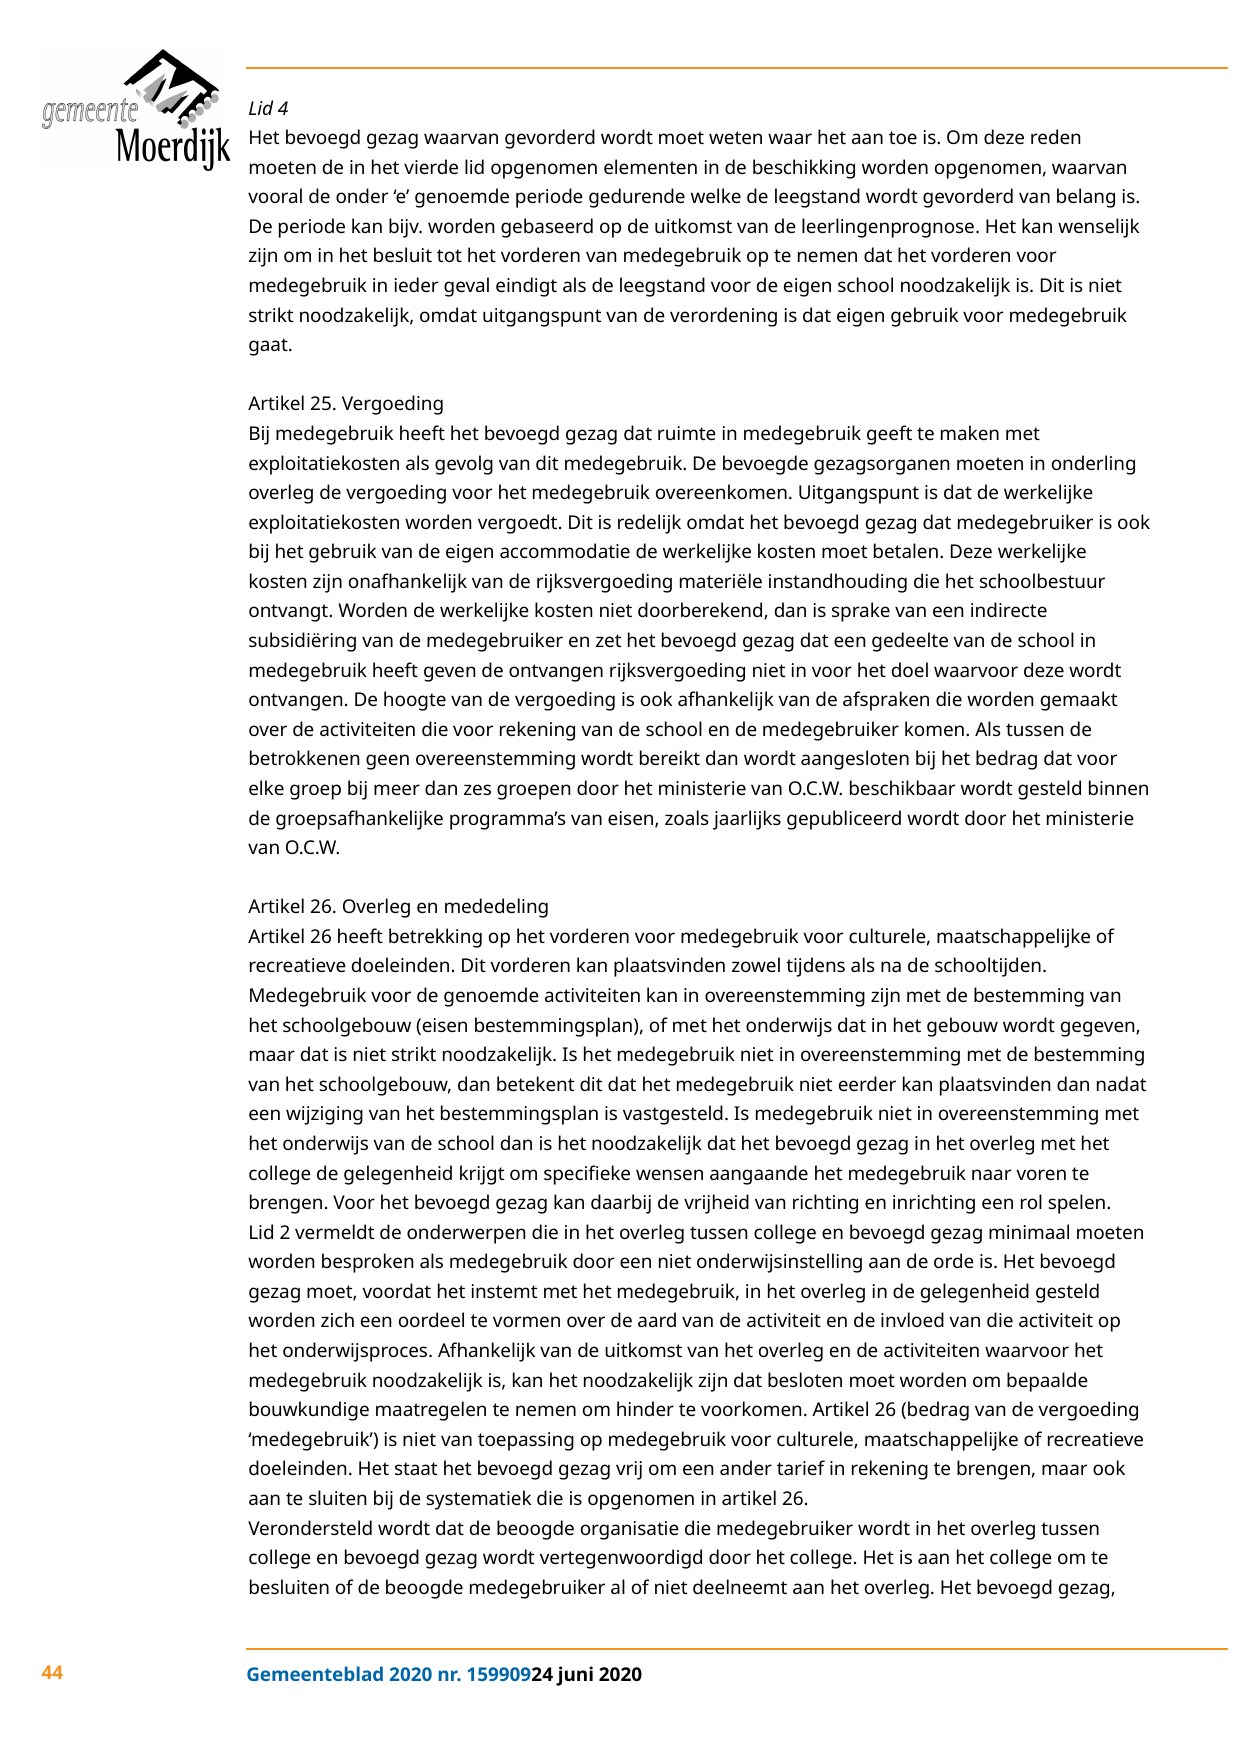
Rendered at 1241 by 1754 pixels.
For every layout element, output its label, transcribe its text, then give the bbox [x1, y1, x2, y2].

text Lid 4 [248, 95, 1152, 121]
text Bij medegebruik heeft het bevoegd gezag dat ruimte in medegebruik geeft te maken met exploitatiekosten als gevolg van dit medegebruik. De bevoegde gezagsorganen moeten in onderling overleg de vergoeding voor het medegebruik overeenkomen. Uitgangspunt is dat de werkelijke exploitatiekosten worden vergoedt. Dit is redelijk omdat het bevoegd gezag dat medegebruiker is ook bij het gebruik van de eigen accommodatie de werkelijke kosten moet betalen. Deze werkelijke kosten zijn onafhankelijk van de rijksvergoeding materiële instandhouding die het schoolbestuur ontvangt. Worden de werkelijke kosten niet doorberekend, dan is sprake van een indirecte subsidiëring van de medegebruiker en zet het bevoegd gezag dat een gedeelte van de school in medegebruik heeft geven de ontvangen rijksvergoeding niet in voor het doel waarvoor deze wordt ontvangen. De hoogte van de vergoeding is ook afhankelijk van de afspraken die worden gemaakt over de activiteiten die voor rekening van de school en de medegebruiker komen. Als tussen de betrokkenen geen overeenstemming wordt bereikt dan wordt aangesloten bij het bedrag dat voor elke groep bij meer dan zes groepen door het ministerie van O.C.W. beschikbaar wordt gesteld binnen de groepsafhankelijke programma’s van eisen, zoals jaarlijks gepubliceerd wordt door het ministerie van O.C.W. [248, 420, 1152, 860]
text Lid 2 vermeldt de onderwerpen die in het overleg tussen college en bevoegd gezag minimaal moeten worden besproken als medegebruik door een niet onderwijsinstelling aan de orde is. Het bevoegd gezag moet, voordat het instemt met het medegebruik, in het overleg in de gelegenheid gesteld worden zich een oordeel te vormen over de aard van de activiteit en de invloed van die activiteit op het onderwijsproces. Afhankelijk van de uitkomst van het overleg en de activiteiten waarvoor het medegebruik noodzakelijk is, kan het noodzakelijk zijn dat besloten moet worden om bepaalde bouwkundige maatregelen te nemen om hinder te voorkomen. Artikel 26 (bedrag van de vergoeding ‘medegebruik’) is niet van toepassing op medegebruik voor culturele, maatschappelijke of recreatieve doeleinden. Het staat het bevoegd gezag vrij om een ander tarief in rekening te brengen, maar ook aan te sluiten bij de systematiek die is opgenomen in artikel 26. [248, 1219, 1152, 1511]
text Verondersteld wordt dat de beoogde organisatie die medegebruiker wordt in het overleg tussen college en bevoegd gezag wordt vertegenwoordigd door het college. Het is aan het college om te besluiten of de beoogde medegebruiker al of niet deelneemt aan het overleg. Het bevoegd gezag, [248, 1515, 1152, 1600]
text Artikel 26 heeft betrekking op het vorderen voor medegebruik voor culturele, maatschappelijke of recreatieve doeleinden. Dit vorderen kan plaatsvinden zowel tijdens als na de schooltijden. Medegebruik voor de genoemde activiteiten kan in overeenstemming zijn met de bestemming van het schoolgebouw (eisen bestemmingsplan), of met het onderwijs dat in het gebouw wordt gegeven, maar dat is niet strikt noodzakelijk. Is het medegebruik niet in overeenstemming met de bestemming van het schoolgebouw, dan betekent dit dat het medegebruik niet eerder kan plaatsvinden dan nadat een wijziging van het bestemmingsplan is vastgesteld. Is medegebruik niet in overeenstemming met het onderwijs van de school dan is het noodzakelijk dat het bevoegd gezag in het overleg met het college de gelegenheid krijgt om specifieke wensen aangaande het medegebruik naar voren te brengen. Voor het bevoegd gezag kan daarbij de vrijheid van richting en inrichting een rol spelen. [248, 923, 1152, 1215]
picture [41, 47, 231, 172]
text Het bevoegd gezag waarvan gevorderd wordt moet weten waar het aan toe is. Om deze reden moeten de in het vierde lid opgenomen elementen in de beschikking worden opgenomen, waarvan vooral de onder ‘e’ genoemde periode gedurende welke de leegstand wordt gevorderd van belang is. De periode kan bijv. worden gebaseerd op de uitkomst van de leerlingenprognose. Het kan wenselijk zijn om in het besluit tot het vorderen van medegebruik op te nemen dat het vorderen voor medegebruik in ieder geval eindigt als de leegstand voor de eigen school noodzakelijk is. Dit is niet strikt noodzakelijk, omdat uitgangspunt van de verordening is dat eigen gebruik voor medegebruik gaat. [248, 124, 1152, 357]
text Artikel 25. Vergoeding [248, 391, 1152, 416]
text Artikel 26. Overleg en mededeling [248, 893, 1152, 919]
